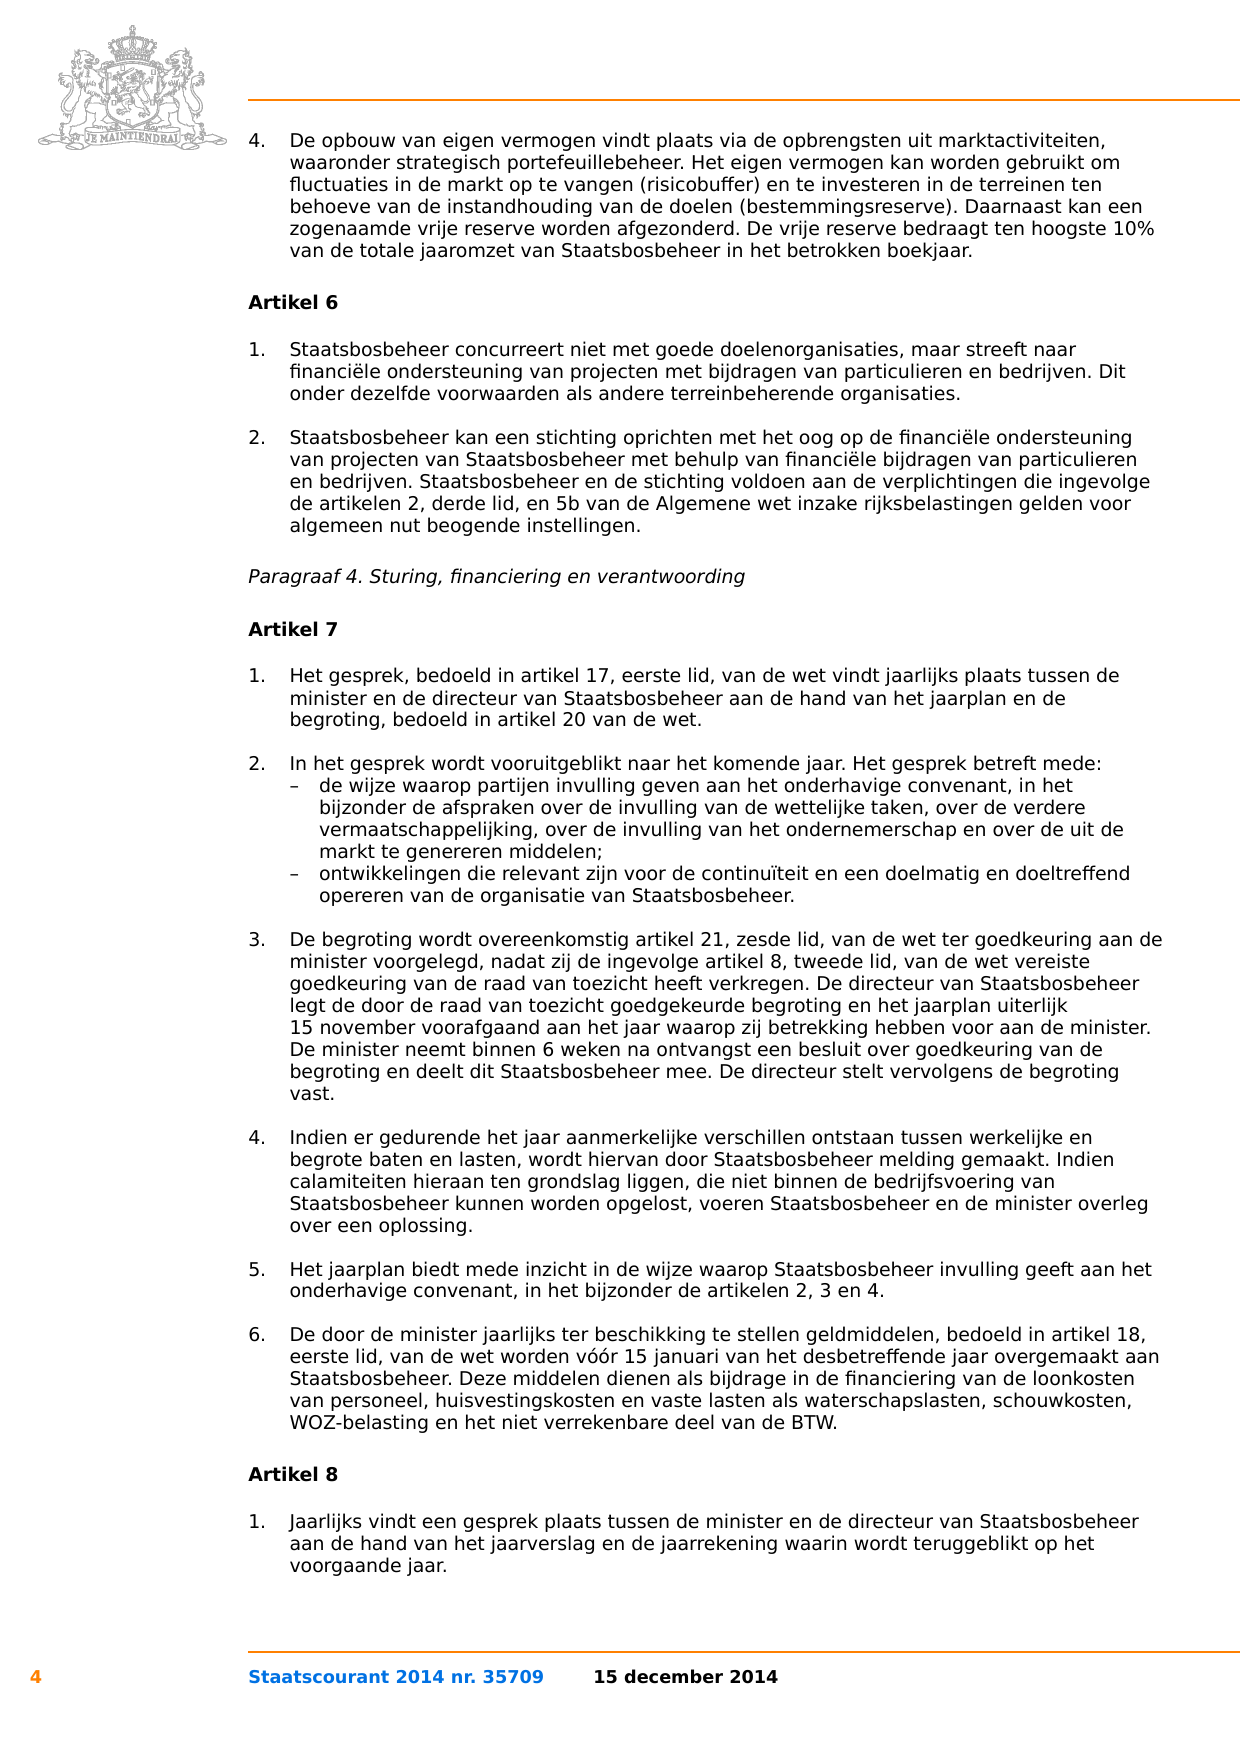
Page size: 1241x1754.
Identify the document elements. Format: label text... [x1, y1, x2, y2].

text 1. Het gesprek, bedoeld in artikel 17, eerste lid, van de wet vindt jaarlijks plaats tussen de minister en de directeur van Staatsbosbeheer aan de hand van het jaarplan en de begroting, bedoeld in artikel 20 van de wet. [248, 665, 1163, 731]
text 6. De door de minister jaarlijks ter beschikking te stellen geldmiddelen, bedoeld in artikel 18, eerste lid, van de wet worden vóór 15 januari van het desbetreffende jaar overgemaakt aan Staatsbosbeheer. Deze middelen dienen als bijdrage in de financiering van de loonkosten van personeel, huisvestingskosten en vaste lasten als waterschapslasten, schouwkosten, WOZ-belasting en het niet verrekenbare deel van de BTW. [248, 1324, 1163, 1434]
text 5. Het jaarplan biedt mede inzicht in de wijze waarop Staatsbosbeheer invulling geeft aan het onderhavige convenant, in het bijzonder de artikelen 2, 3 en 4. [248, 1258, 1163, 1302]
text 1. Staatsbosbeheer concurreert niet met goede doelenorganisaties, maar streeft naar financiële ondersteuning van projecten met bijdragen van particulieren en bedrijven. Dit onder dezelfde voorwaarden als andere terreinbeherende organisaties. [248, 339, 1163, 405]
picture [38, 25, 227, 150]
subtitle Artikel 8 [248, 1464, 1163, 1486]
text – de wijze waarop partijen invulling geven aan het onderhavige convenant, in het bijzonder de afspraken over de invulling van de wettelijke taken, over de verdere vermaatschappelijking, over de invulling van het ondernemerschap en over de uit de markt te genereren middelen; [289, 775, 1163, 863]
subtitle Artikel 7 [248, 618, 1163, 640]
subtitle Artikel 6 [248, 292, 1163, 314]
text 4. Indien er gedurende het jaar aanmerkelijke verschillen ontstaan tussen werkelijke en begrote baten en lasten, wordt hiervan door Staatsbosbeheer melding gemaakt. Indien calamiteiten hieraan ten grondslag liggen, die niet binnen de bedrijfsvoering van Staatsbosbeheer kunnen worden opgelost, voeren Staatsbosbeheer en de minister overleg over een oplossing. [248, 1127, 1163, 1237]
text 2. In het gesprek wordt vooruitgeblikt naar het komende jaar. Het gesprek betreft mede: [248, 753, 1163, 775]
text – ontwikkelingen die relevant zijn voor de continuïteit en een doelmatig en doeltreffend opereren van de organisatie van Staatsbosbeheer. [289, 863, 1163, 907]
text 3. De begroting wordt overeenkomstig artikel 21, zesde lid, van de wet ter goedkeuring aan de minister voorgelegd, nadat zij de ingevolge artikel 8, tweede lid, van de wet vereiste goedkeuring van de raad van toezicht heeft verkregen. De directeur van Staatsbosbeheer legt de door de raad van toezicht goedgekeurde begroting en het jaarplan uiterlijk 15 november voorafgaand aan het jaar waarop zij betrekking hebben voor aan de minister. De minister neemt binnen 6 weken na ontvangst een besluit over goedkeuring van de begroting en deelt dit Staatsbosbeheer mee. De directeur stelt vervolgens de begroting vast. [248, 929, 1163, 1105]
subtitle Paragraaf 4. Sturing, financiering en verantwoording [248, 566, 1163, 588]
text 1. Jaarlijks vindt een gesprek plaats tussen de minister en de directeur van Staatsbosbeheer aan de hand van het jaarverslag en de jaarrekening waarin wordt teruggeblikt op het voorgaande jaar. [248, 1511, 1163, 1577]
text 2. Staatsbosbeheer kan een stichting oprichten met het oog op de financiële ondersteuning van projecten van Staatsbosbeheer met behulp van financiële bijdragen van particulieren en bedrijven. Staatsbosbeheer en de stichting voldoen aan de verplichtingen die ingevolge de artikelen 2, derde lid, en 5b van de Algemene wet inzake rijksbelastingen gelden voor algemeen nut beogende instellingen. [248, 427, 1163, 536]
text 4. De opbouw van eigen vermogen vindt plaats via de opbrengsten uit marktactiviteiten, waaronder strategisch portefeuillebeheer. Het eigen vermogen kan worden gebruikt om fluctuaties in de markt op te vangen (risicobuffer) en te investeren in de terreinen ten behoeve van de instandhouding van de doelen (bestemmingsreserve). Daarnaast kan een zogenaamde vrije reserve worden afgezonderd. De vrije reserve bedraagt ten hoogste 10% van de totale jaaromzet van Staatsbosbeheer in het betrokken boekjaar. [248, 130, 1163, 262]
